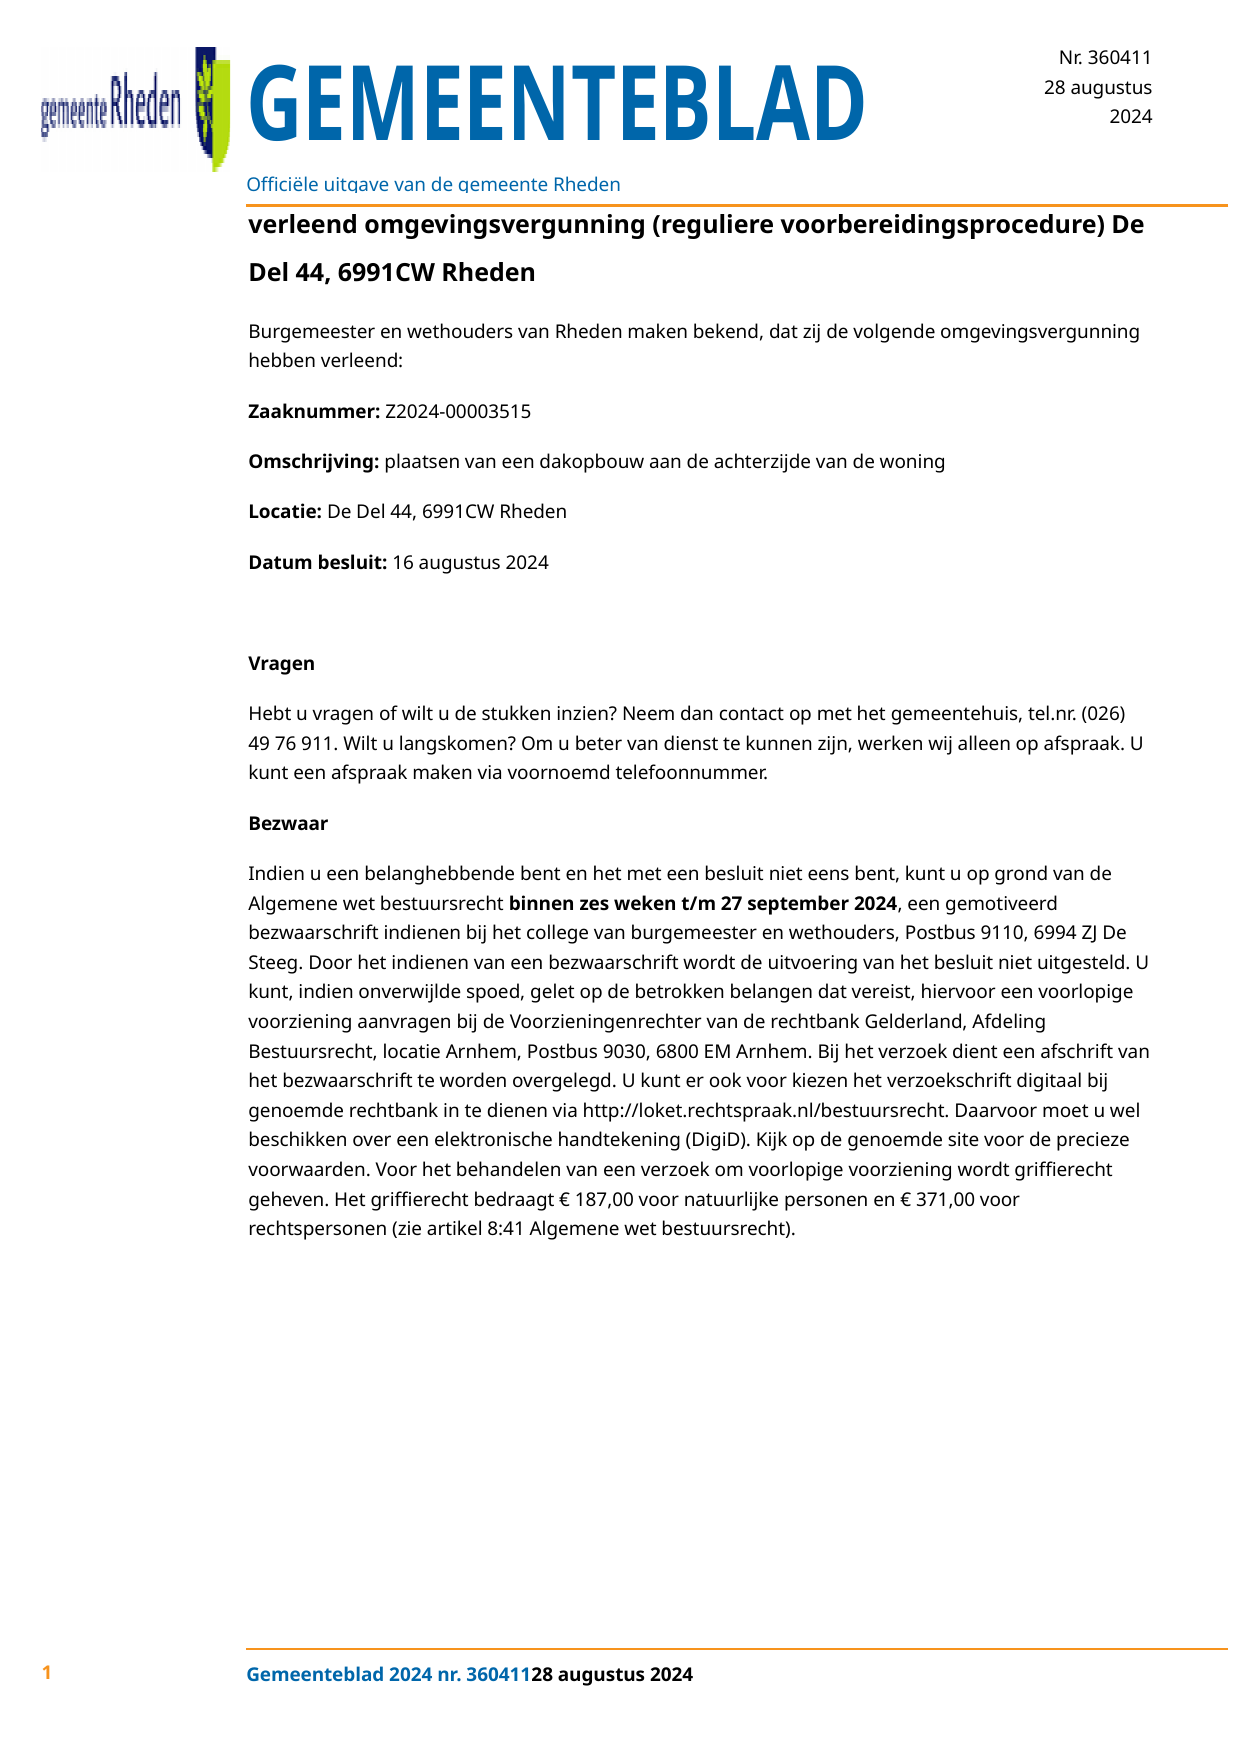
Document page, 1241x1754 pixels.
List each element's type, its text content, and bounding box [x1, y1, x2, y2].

text Bezwaar [248, 810, 1152, 836]
text Indien u een belanghebbende bent en het met een besluit niet eens bent, kunt u op grond van de Algemene wet bestuursrecht binnen zes weken t/m 27 september 2024, een gemotiveerd bezwaarschrift indienen bij het college van burgemeester en wethouders, Postbus 9110, 6994 ZJ De Steeg. Door het indienen van een bezwaarschrift wordt de uitvoering van het besluit niet uitgesteld. U kunt, indien onverwijlde spoed, gelet op de betrokken belangen dat vereist, hiervoor een voorlopige voorziening aanvragen bij de Voorzieningenrechter van de rechtbank Gelderland, Afdeling Bestuursrecht, locatie Arnhem, Postbus 9030, 6800 EM Arnhem. Bij het verzoek dient een afschrift van het bezwaarschrift te worden overgelegd. U kunt er ook voor kiezen het verzoekschrift digitaal bij genoemde rechtbank in te dienen via http://loket.rechtspraak.nl/bestuursrecht. Daarvoor moet u wel beschikken over een elektronische handtekening (DigiD). Kijk op de genoemde site voor de precieze voorwaarden. Voor het behandelen van een verzoek om voorlopige voorziening wordt griffierecht geheven. Het griffierecht bedraagt € 187,00 voor natuurlijke personen en € 371,00 voor rechtspersonen (zie artikel 8:41 Algemene wet bestuursrecht). [248, 860, 1152, 1241]
text Datum besluit: 16 augustus 2024 [248, 549, 1152, 575]
text Omschrijving: plaatsen van een dakopbouw aan de achterzijde van de woning [248, 448, 1152, 474]
text Zaaknummer: Z2024-00003515 [248, 398, 1152, 424]
picture [41, 47, 231, 172]
text Hebt u vragen of wilt u de stukken inzien? Neem dan contact op met het gemeentehuis, tel.nr. (026) 49 76 911. Wilt u langskomen? Om u beter van dienst te kunnen zijn, werken wij alleen op afspraak. U kunt een afspraak maken via voornoemd telefoonnummer. [248, 700, 1152, 785]
text verleend omgevingsvergunning (reguliere voorbereidingsprocedure) De Del 44, 6991CW Rheden [248, 207, 1152, 288]
text Vragen [248, 650, 1152, 676]
text Locatie: De Del 44, 6991CW Rheden [248, 499, 1152, 524]
text Burgemeester en wethouders van Rheden maken bekend, dat zij de volgende omgevingsvergunning hebben verleend: [248, 318, 1152, 373]
